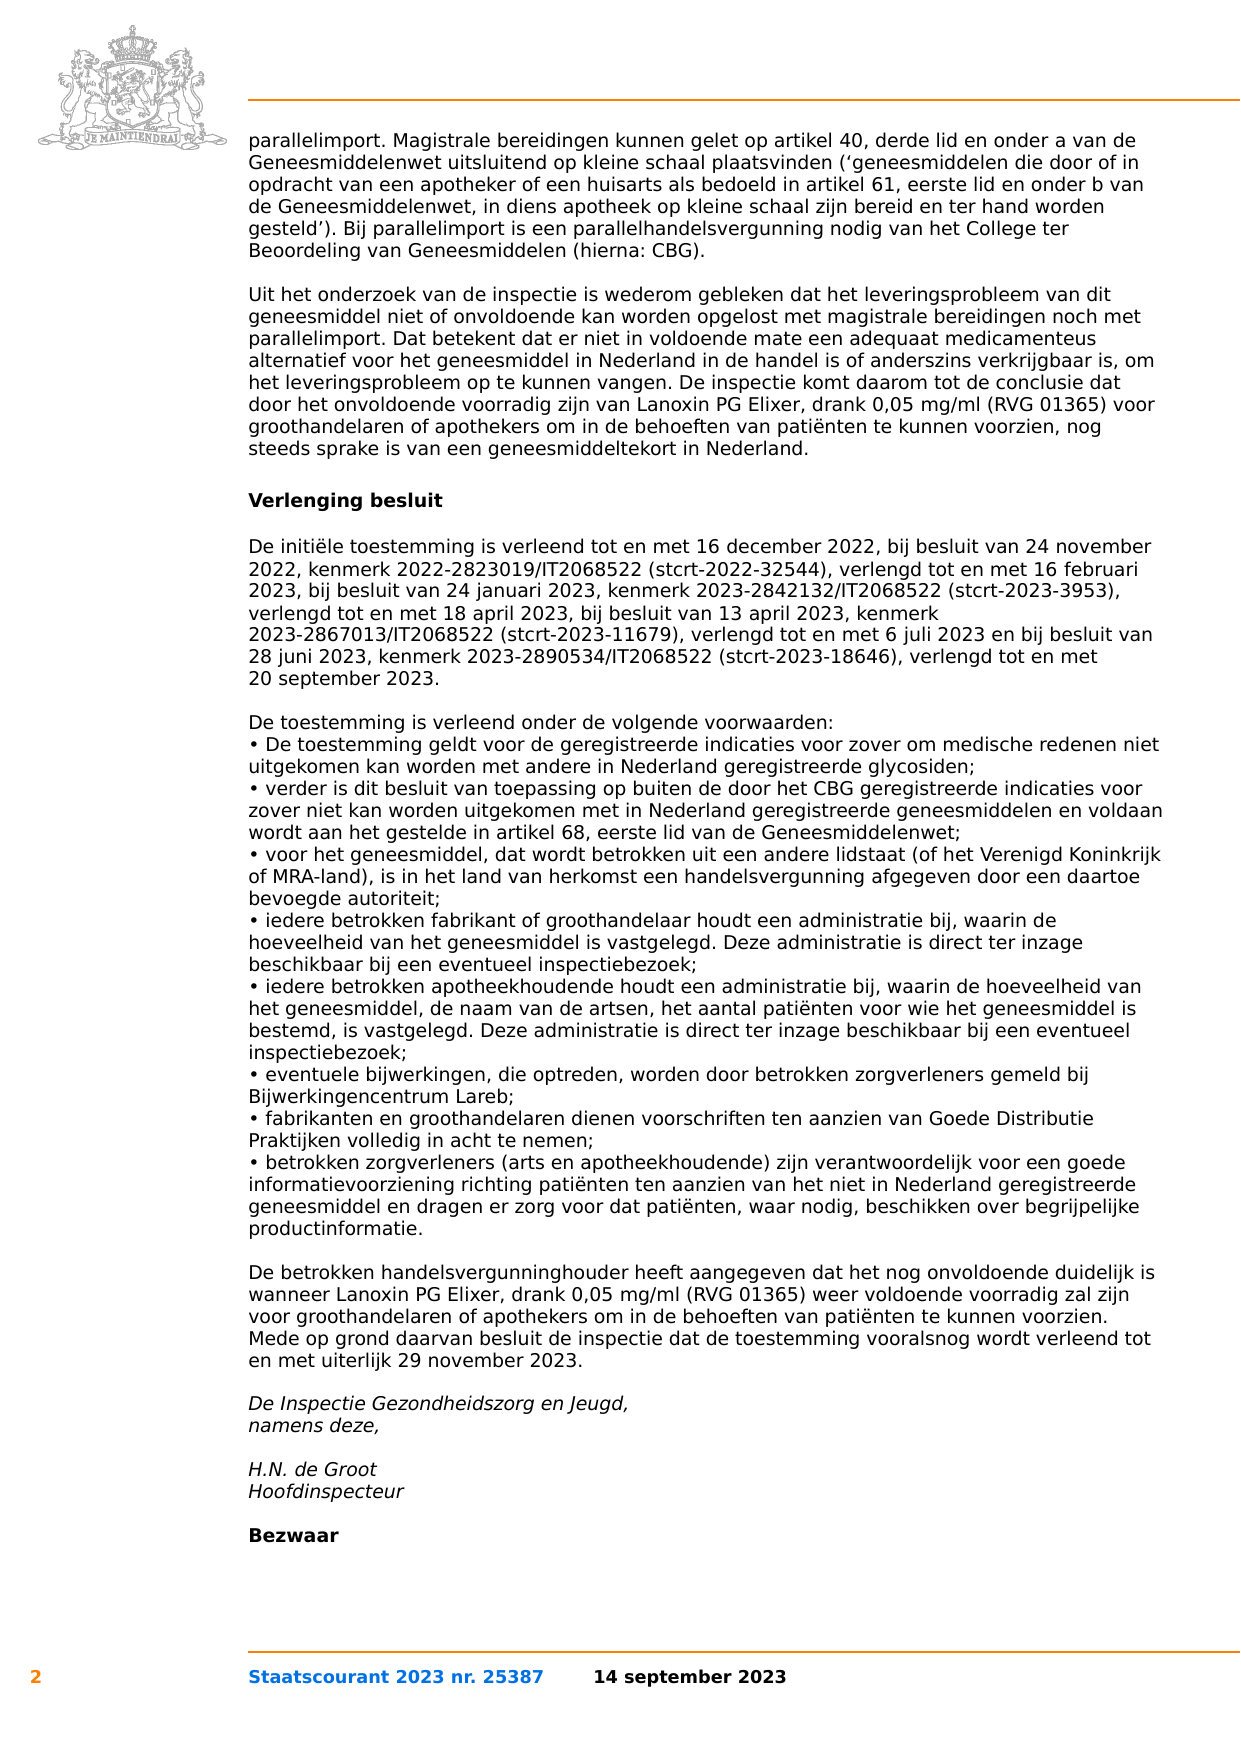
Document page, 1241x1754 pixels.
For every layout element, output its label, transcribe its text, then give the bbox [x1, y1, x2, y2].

text • voor het geneesmiddel, dat wordt betrokken uit een andere lidstaat (of het Verenigd Koninkrijk of MRA-land), is in het land van herkomst een handelsvergunning afgegeven door een daartoe bevoegde autoriteit; [248, 844, 1163, 910]
text • iedere betrokken fabrikant of groothandelaar houdt een administratie bij, waarin de hoeveelheid van het geneesmiddel is vastgelegd. Deze administratie is direct ter inzage beschikbaar bij een eventueel inspectiebezoek; [248, 910, 1163, 976]
text De Inspectie Gezondheidszorg en Jeugd, namens deze, H.N. de Groot Hoofdinspecteur [248, 1393, 1163, 1503]
text • fabrikanten en groothandelaren dienen voorschriften ten aanzien van Goede Distributie Praktijken volledig in acht te nemen; [248, 1108, 1163, 1152]
picture [38, 25, 227, 150]
text • De toestemming geldt voor de geregistreerde indicaties voor zover om medische redenen niet uitgekomen kan worden met andere in Nederland geregistreerde glycosiden; [248, 734, 1163, 778]
text • verder is dit besluit van toepassing op buiten de door het CBG geregistreerde indicaties voor zover niet kan worden uitgekomen met in Nederland geregistreerde geneesmiddelen en voldaan wordt aan het gestelde in artikel 68, eerste lid van de Geneesmiddelenwet; [248, 778, 1163, 844]
text • betrokken zorgverleners (arts en apotheekhoudende) zijn verantwoordelijk voor een goede informatievoorziening richting patiënten ten aanzien van het niet in Nederland geregistreerde geneesmiddel en dragen er zorg voor dat patiënten, waar nodig, beschikken over begrijpelijke productinformatie. [248, 1152, 1163, 1240]
text De betrokken handelsvergunninghouder heeft aangegeven dat het nog onvoldoende duidelijk is wanneer Lanoxin PG Elixer, drank 0,05 mg/ml (RVG 01365) weer voldoende voorradig zal zijn voor groothandelaren of apothekers om in de behoeften van patiënten te kunnen voorzien. Mede op grond daarvan besluit de inspectie dat de toestemming vooralsnog wordt verleend tot en met uiterlijk 29 november 2023. [248, 1262, 1163, 1371]
subtitle Verlenging besluit [248, 489, 1163, 511]
text • eventuele bijwerkingen, die optreden, worden door betrokken zorgverleners gemeld bij Bijwerkingencentrum Lareb; [248, 1064, 1163, 1108]
text De initiële toestemming is verleend tot en met 16 december 2022, bij besluit van 24 november 2022, kenmerk 2022-2823019/IT2068522 (stcrt-2022-32544), verlengd tot en met 16 februari 2023, bij besluit van 24 januari 2023, kenmerk 2023-2842132/IT2068522 (stcrt-2023-3953), verlengd tot en met 18 april 2023, bij besluit van 13 april 2023, kenmerk 2023-2867013/IT2068522 (stcrt-2023-11679), verlengd tot en met 6 juli 2023 en bij besluit van 28 juni 2023, kenmerk 2023-2890534/IT2068522 (stcrt-2023-18646), verlengd tot en met 20 september 2023. [248, 536, 1163, 690]
text Bezwaar [248, 1525, 1163, 1547]
text De toestemming is verleend onder de volgende voorwaarden: [248, 712, 1163, 734]
text Uit het onderzoek van de inspectie is wederom gebleken dat het leveringsprobleem van dit geneesmiddel niet of onvoldoende kan worden opgelost met magistrale bereidingen noch met parallelimport. Dat betekent dat er niet in voldoende mate een adequaat medicamenteus alternatief voor het geneesmiddel in Nederland in de handel is of anderszins verkrijgbaar is, om het leveringsprobleem op te kunnen vangen. De inspectie komt daarom tot de conclusie dat door het onvoldoende voorradig zijn van Lanoxin PG Elixer, drank 0,05 mg/ml (RVG 01365) voor groothandelaren of apothekers om in de behoeften van patiënten te kunnen voorzien, nog steeds sprake is van een geneesmiddeltekort in Nederland. [248, 284, 1163, 459]
text • iedere betrokken apotheekhoudende houdt een administratie bij, waarin de hoeveelheid van het geneesmiddel, de naam van de artsen, het aantal patiënten voor wie het geneesmiddel is bestemd, is vastgelegd. Deze administratie is direct ter inzage beschikbaar bij een eventueel inspectiebezoek; [248, 976, 1163, 1064]
text parallelimport. Magistrale bereidingen kunnen gelet op artikel 40, derde lid en onder a van de Geneesmiddelenwet uitsluitend op kleine schaal plaatsvinden (‘geneesmiddelen die door of in opdracht van een apotheker of een huisarts als bedoeld in artikel 61, eerste lid en onder b van de Geneesmiddelenwet, in diens apotheek op kleine schaal zijn bereid en ter hand worden gesteld’). Bij parallelimport is een parallelhandelsvergunning nodig van het College ter Beoordeling van Geneesmiddelen (hierna: CBG). [248, 130, 1163, 262]
